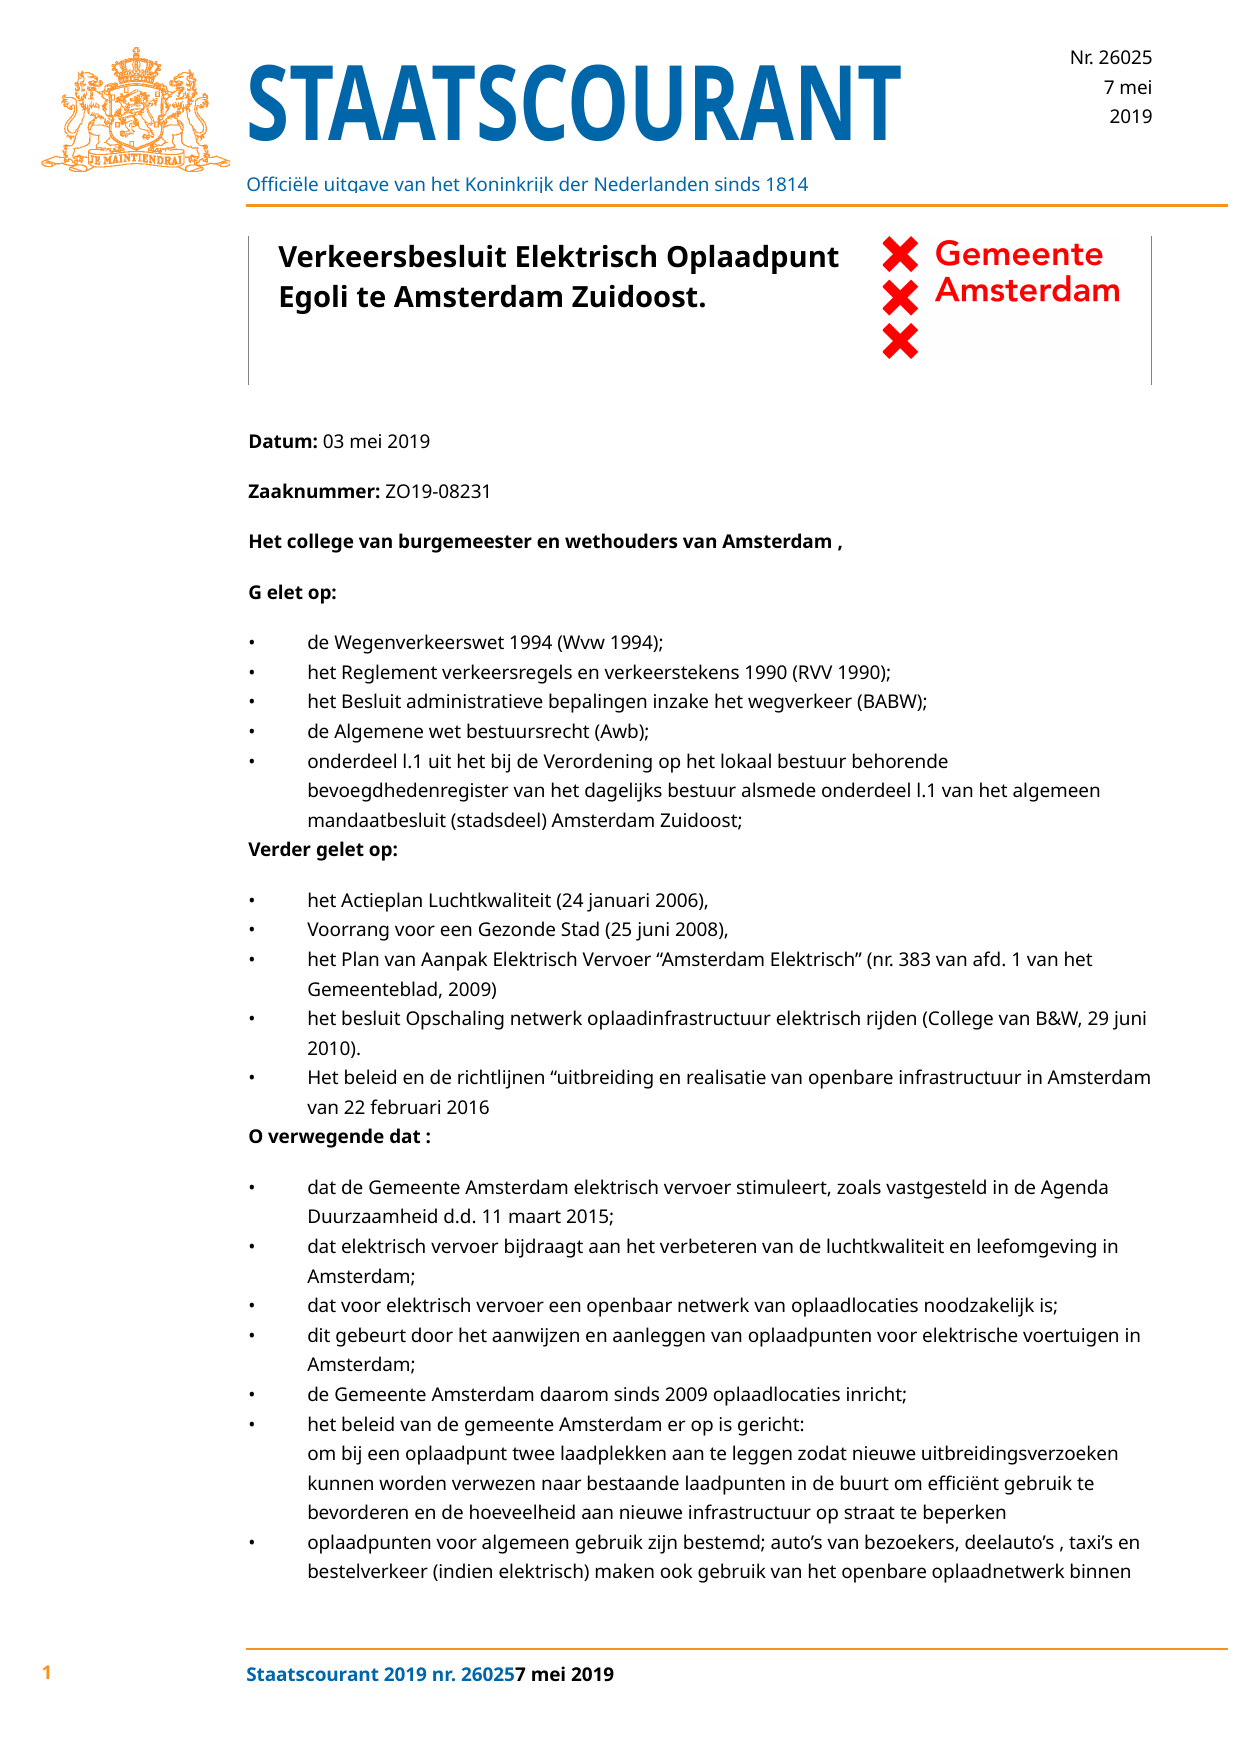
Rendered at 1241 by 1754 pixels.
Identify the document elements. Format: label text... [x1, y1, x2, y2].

list bevorderen en de hoeveelheid aan nieuwe infrastructuur op straat te beperken [248, 1499, 1152, 1525]
list dat elektrisch vervoer bijdraagt aan het verbeteren van de luchtkwaliteit en leefomgeving in Amsterdam; [248, 1233, 1152, 1289]
list het Reglement verkeersregels en verkeerstekens 1990 (RVV 1990); [248, 659, 1152, 685]
list kunnen worden verwezen naar bestaande laadpunten in de buurt om efficiënt gebruik te [248, 1470, 1152, 1496]
text Datum: 03 mei 2019 [248, 428, 1152, 454]
list de Algemene wet bestuursrecht (Awb); [248, 718, 1152, 744]
list Voorrang voor een Gezonde Stad (25 juni 2008), [248, 917, 1152, 942]
list oplaadpunten voor algemeen gebruik zijn bestemd; auto’s van bezoekers, deelauto’s , taxi’s en bestelverkeer (indien elektrisch) maken ook gebruik van het openbare oplaadnetwerk binnen [248, 1529, 1152, 1584]
list het Plan van Aanpak Elektrisch Vervoer “Amsterdam Elektrisch” (nr. 383 van afd. 1 van het Gemeenteblad, 2009) [248, 946, 1152, 1002]
list om bij een oplaadpunt twee laadplekken aan te leggen zodat nieuwe uitbreidingsverzoeken [248, 1440, 1152, 1466]
list dat de Gemeente Amsterdam elektrisch vervoer stimuleert, zoals vastgesteld in de Agenda Duurzaamheid d.d. 11 maart 2015; [248, 1174, 1152, 1229]
list Het beleid en de richtlijnen “uitbreiding en realisatie van openbare infrastructuur in Amsterdam van 22 februari 2016 [248, 1064, 1152, 1120]
picture [882, 236, 1119, 359]
list het beleid van de gemeente Amsterdam er op is gericht: [248, 1411, 1152, 1437]
list onderdeel l.1 uit het bij de Verordening op het lokaal bestuur behorende bevoegdhedenregister van het dagelijks bestuur alsmede onderdeel l.1 van het algemeen mandaatbesluit (stadsdeel) Amsterdam Zuidoost; [248, 748, 1152, 833]
list dit gebeurt door het aanwijzen en aanleggen van oplaadpunten voor elektrische voertuigen in Amsterdam; [248, 1322, 1152, 1377]
picture [41, 47, 231, 172]
text Verder gelet op: [248, 837, 1152, 862]
text Zaaknummer: ZO19-08231 [248, 478, 1152, 504]
text G elet op: [248, 579, 1152, 605]
list de Wegenverkeerswet 1994 (Wvw 1994); [248, 629, 1152, 655]
text O verwegende dat : [248, 1124, 1152, 1149]
table_header [850, 236, 1151, 385]
text Het college van burgemeester en wethouders van Amsterdam , [248, 529, 1152, 554]
list het besluit Opschaling netwerk oplaadinfrastructuur elektrisch rijden (College van B&W, 29 juni 2010). [248, 1005, 1152, 1061]
list het Actieplan Luchtkwaliteit (24 januari 2006), [248, 887, 1152, 913]
table_header Verkeersbesluit Elektrisch Oplaadpunt Egoli te Amsterdam Zuidoost. [249, 236, 850, 385]
list dat voor elektrisch vervoer een openbaar netwerk van oplaadlocaties noodzakelijk is; [248, 1292, 1152, 1318]
list het Besluit administratieve bepalingen inzake het wegverkeer (BABW); [248, 689, 1152, 714]
list de Gemeente Amsterdam daarom sinds 2009 oplaadlocaties inricht; [248, 1381, 1152, 1407]
